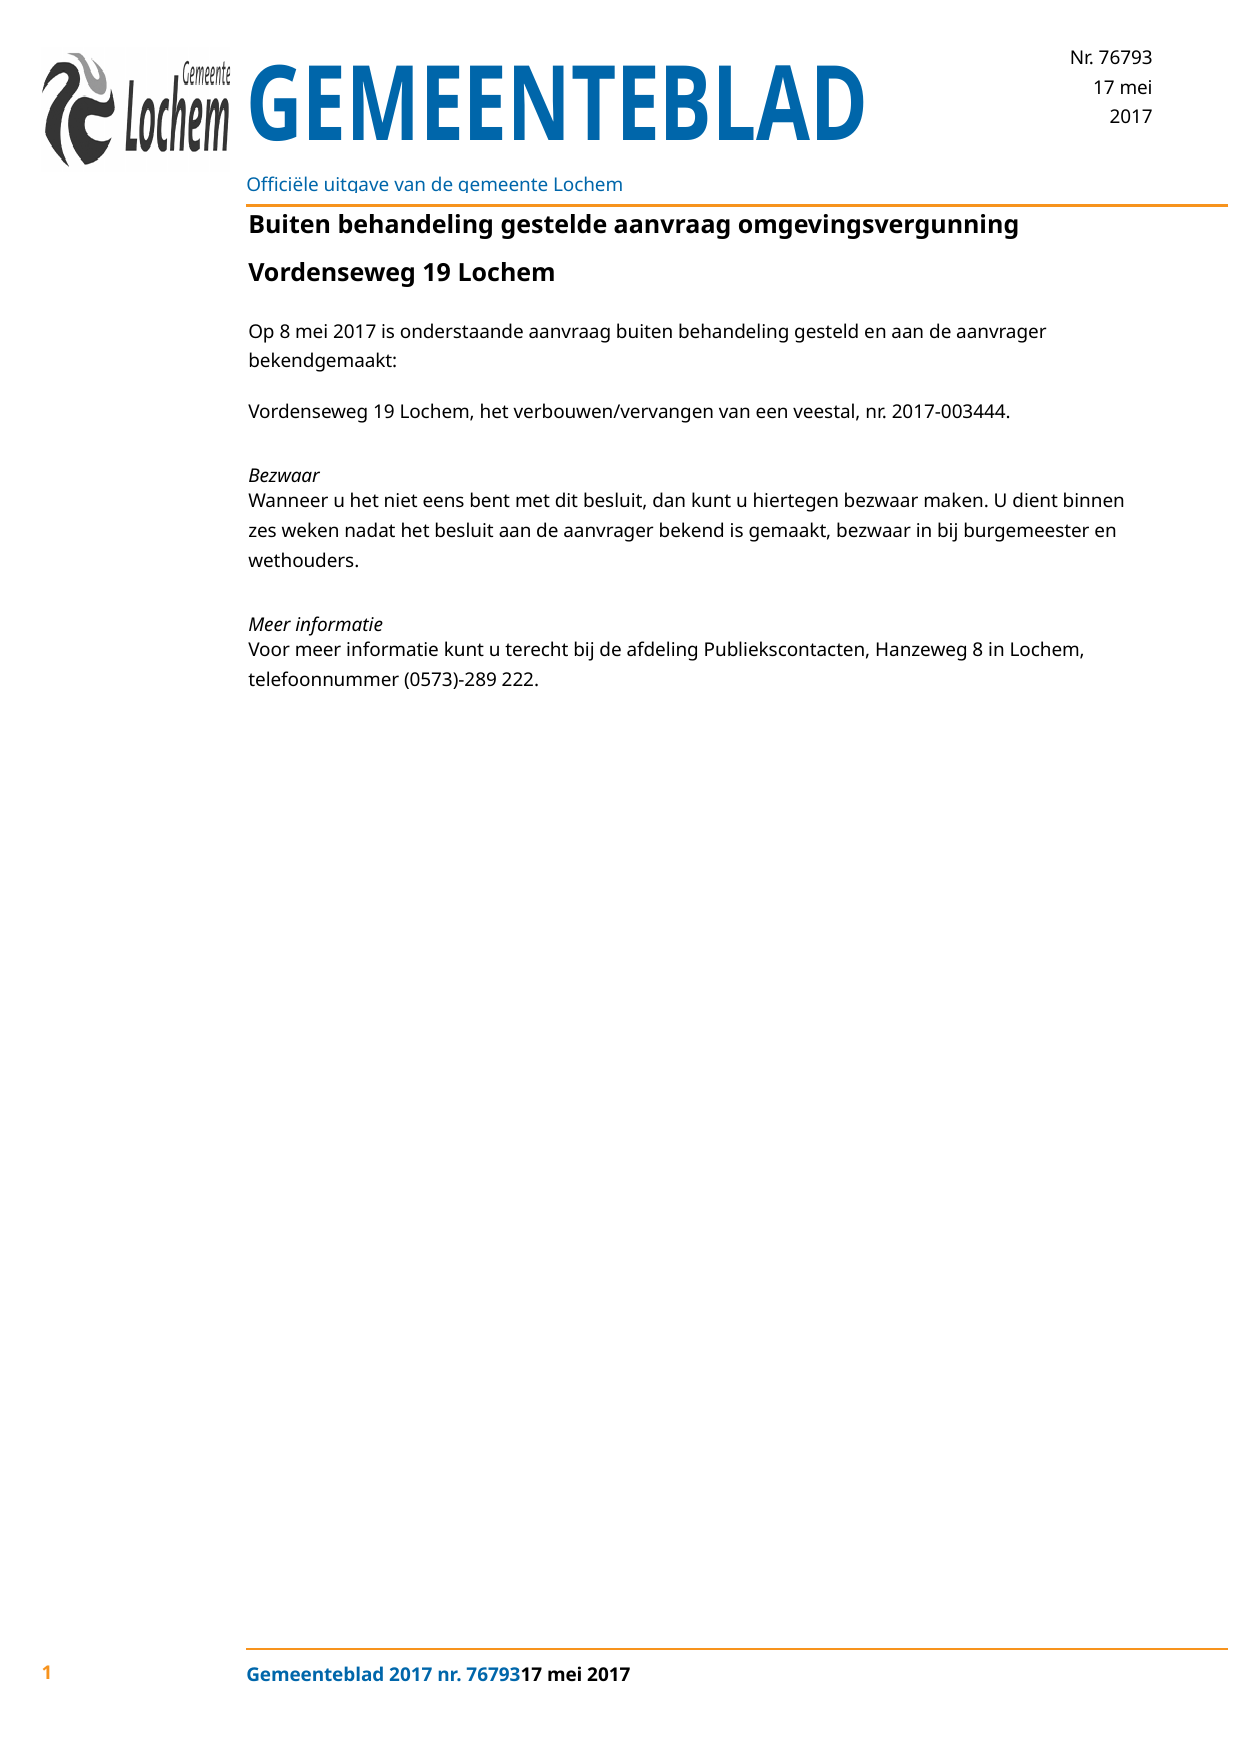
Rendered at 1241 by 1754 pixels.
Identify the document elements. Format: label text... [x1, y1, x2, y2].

text Buiten behandeling gestelde aanvraag omgevingsvergunning Vordenseweg 19 Lochem [248, 207, 1152, 288]
picture [41, 47, 231, 172]
text Meer informatie [248, 611, 1152, 636]
text Vordenseweg 19 Lochem, het verbouwen/vervangen van een veestal, nr. 2017-003444. [248, 398, 1152, 424]
text Voor meer informatie kunt u terecht bij de afdeling Publiekscontacten, Hanzeweg 8 in Lochem, telefoonnummer (0573)-289 222. [248, 636, 1152, 692]
text Bezwaar [248, 462, 1152, 488]
text Op 8 mei 2017 is onderstaande aanvraag buiten behandeling gesteld en aan de aanvrager bekendgemaakt: [248, 318, 1152, 373]
text Wanneer u het niet eens bent met dit besluit, dan kunt u hiertegen bezwaar maken. U dient binnen zes weken nadat het besluit aan de aanvrager bekend is gemaakt, bezwaar in bij burgemeester en wethouders. [248, 488, 1152, 572]
